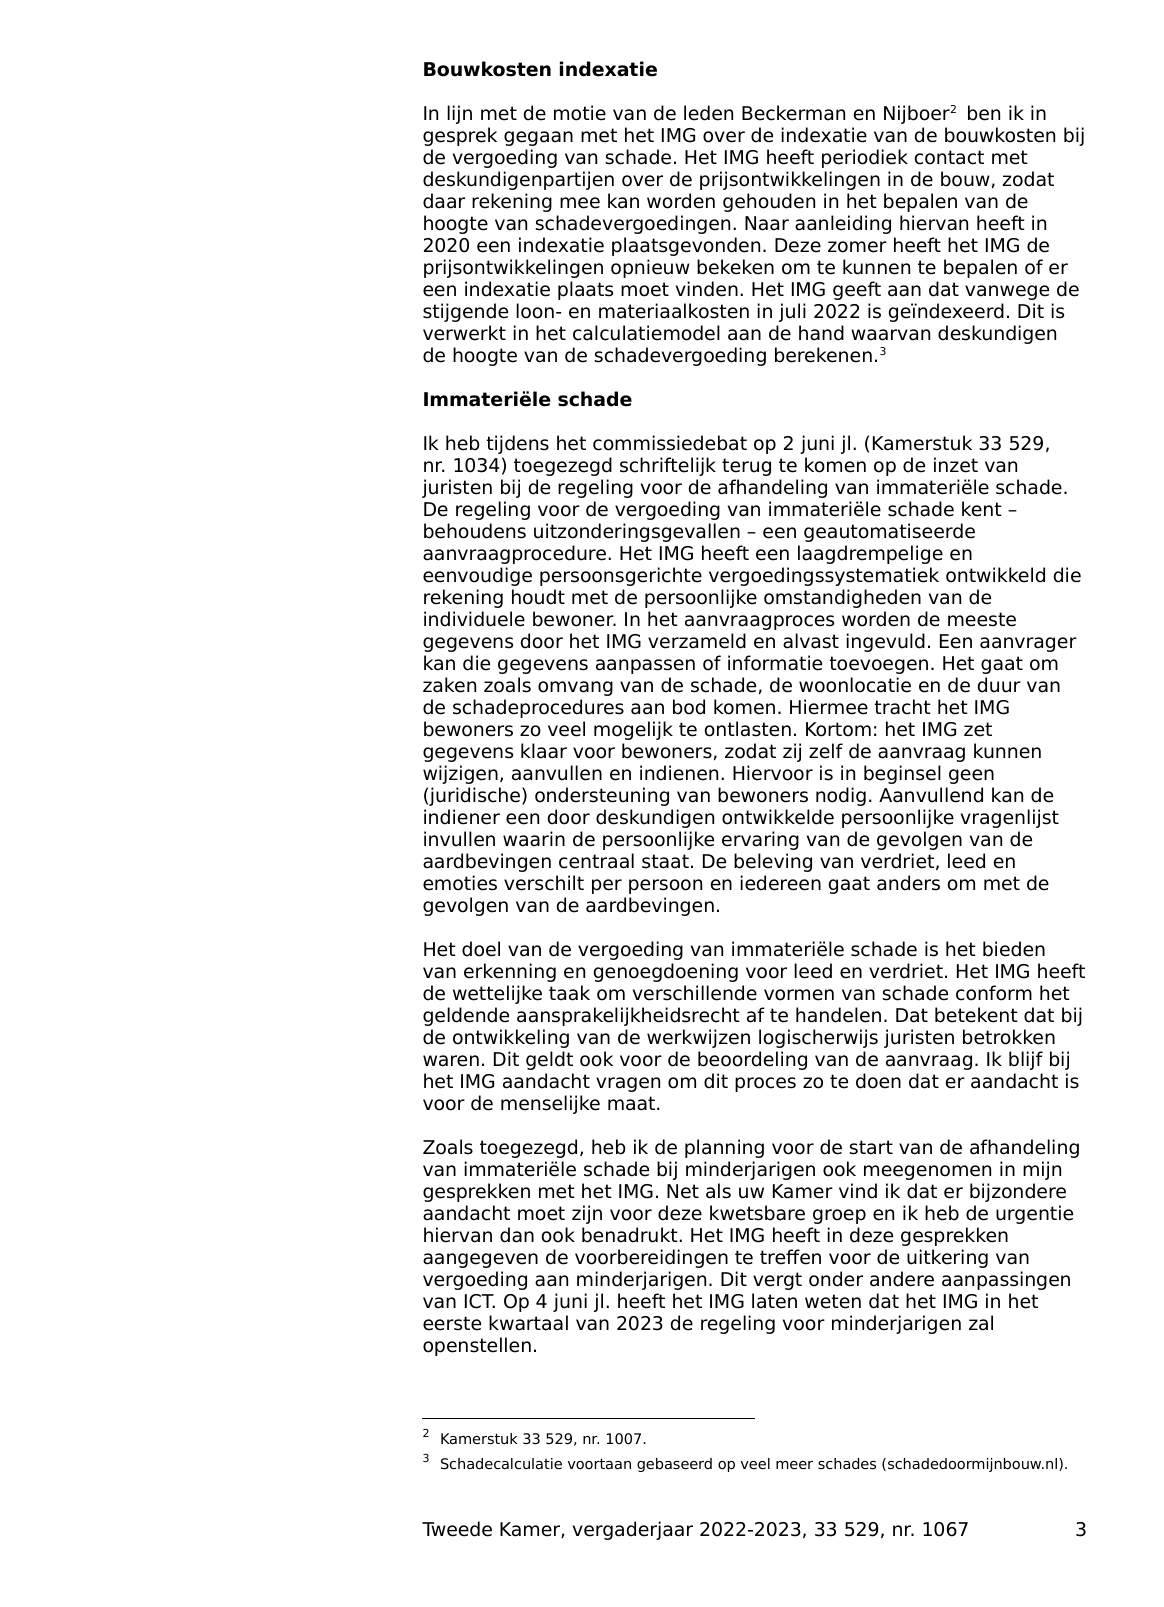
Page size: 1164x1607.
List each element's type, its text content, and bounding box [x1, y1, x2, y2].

text Ik heb tijdens het commissiedebat op 2 juni jl. (Kamerstuk 33 529, nr. 1034) toegezegd schriftelijk terug te komen op de inzet van juristen bij de regeling voor de afhandeling van immateriële schade. De regeling voor de vergoeding van immateriële schade kent – behoudens uitzonderingsgevallen – een geautomatiseerde aanvraagprocedure. Het IMG heeft een laagdrempelige en eenvoudige persoonsgerichte vergoedingssystematiek ontwikkeld die rekening houdt met de persoonlijke omstandigheden van de individuele bewoner. In het aanvraagproces worden de meeste gegevens door het IMG verzameld en alvast ingevuld. Een aanvrager kan die gegevens aanpassen of informatie toevoegen. Het gaat om zaken zoals omvang van de schade, de woonlocatie en de duur van de schadeprocedures aan bod komen. Hiermee tracht het IMG bewoners zo veel mogelijk te ontlasten. Kortom: het IMG zet gegevens klaar voor bewoners, zodat zij zelf de aanvraag kunnen wijzigen, aanvullen en indienen. Hiervoor is in beginsel geen (juridische) ondersteuning van bewoners nodig. Aanvullend kan de indiener een door deskundigen ontwikkelde persoonlijke vragenlijst invullen waarin de persoonlijke ervaring van de gevolgen van de aardbevingen centraal staat. De beleving van verdriet, leed en emoties verschilt per persoon en iedereen gaat anders om met de gevolgen van de aardbevingen. [422, 433, 1087, 917]
text Zoals toegezegd, heb ik de planning voor de start van de afhandeling van immateriële schade bij minderjarigen ook meegenomen in mijn gesprekken met het IMG. Net als uw Kamer vind ik dat er bijzondere aandacht moet zijn voor deze kwetsbare groep en ik heb de urgentie hiervan dan ook benadrukt. Het IMG heeft in deze gesprekken aangegeven de voorbereidingen te treffen voor de uitkering van vergoeding aan minderjarigen. Dit vergt onder andere aanpassingen van ICT. Op 4 juni jl. heeft het IMG laten weten dat het IMG in het eerste kwartaal van 2023 de regeling voor minderjarigen zal openstellen. [422, 1137, 1087, 1357]
text Kamerstuk 33 529, nr. 1007. [422, 1427, 1087, 1449]
text Het doel van de vergoeding van immateriële schade is het bieden van erkenning en genoegdoening voor leed en verdriet. Het IMG heeft de wettelijke taak om verschillende vormen van schade conform het geldende aansprakelijkheidsrecht af te handelen. Dat betekent dat bij de ontwikkeling van de werkwijzen logischerwijs juristen betrokken waren. Dit geldt ook voor de beoordeling van de aanvraag. Ik blijf bij het IMG aandacht vragen om dit proces zo te doen dat er aandacht is voor de menselijke maat. [422, 939, 1087, 1115]
text In lijn met de motie van de leden Beckerman en Nijboer ben ik in gesprek gegaan met het IMG over de indexatie van de bouwkosten bij de vergoeding van schade. Het IMG heeft periodiek contact met deskundigenpartijen over de prijsontwikkelingen in de bouw, zodat daar rekening mee kan worden gehouden in het bepalen van de hoogte van schadevergoedingen. Naar aanleiding hiervan heeft in 2020 een indexatie plaatsgevonden. Deze zomer heeft het IMG de prijsontwikkelingen opnieuw bekeken om te kunnen te bepalen of er een indexatie plaats moet vinden. Het IMG geeft aan dat vanwege de stijgende loon- en materiaalkosten in juli 2022 is geïndexeerd. Dit is verwerkt in het calculatiemodel aan de hand waarvan deskundigen de hoogte van de schadevergoeding berekenen. [422, 103, 1087, 367]
text Schadecalculatie voortaan gebaseerd op veel meer schades (schadedoormijnbouw.nl). [422, 1452, 1087, 1474]
subtitle Bouwkosten indexatie [422, 59, 1087, 81]
subtitle Immateriële schade [422, 389, 1087, 411]
